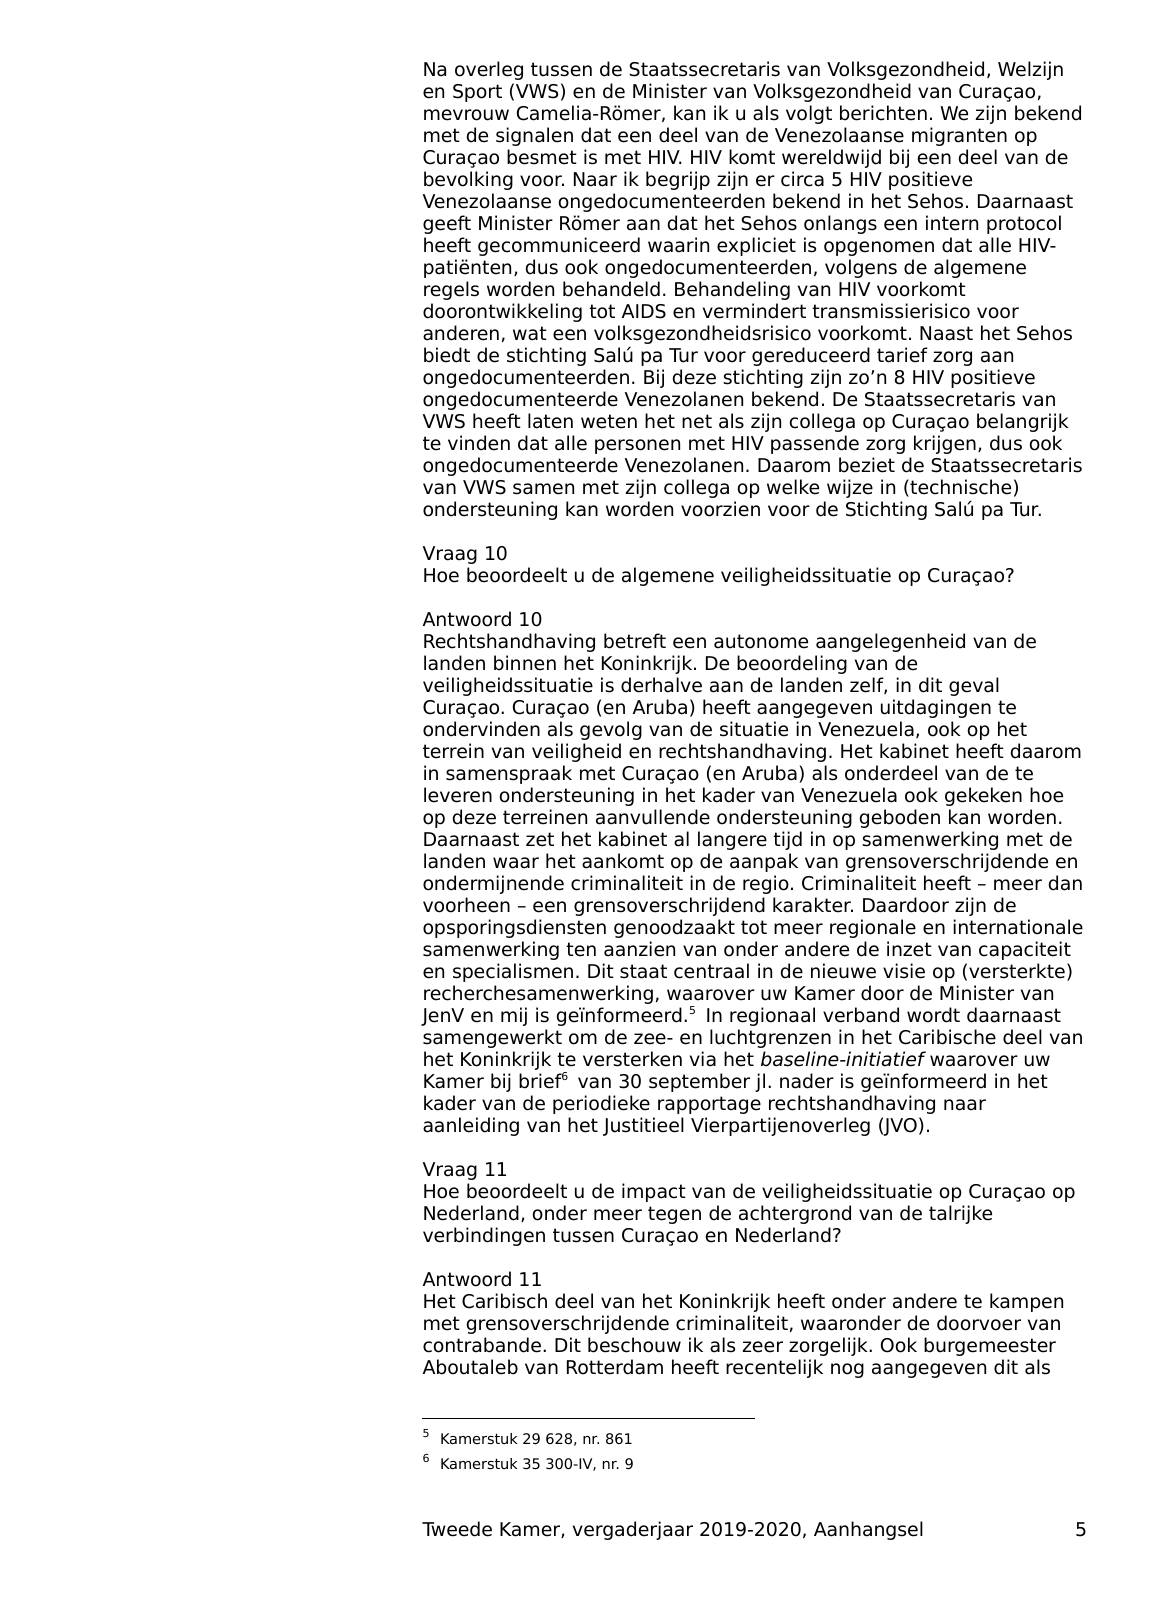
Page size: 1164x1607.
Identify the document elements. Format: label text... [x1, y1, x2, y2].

text Kamerstuk 35 300-IV, nr. 9 [422, 1452, 1087, 1474]
text Hoe beoordeelt u de impact van de veiligheidssituatie op Curaçao op Nederland, onder meer tegen de achtergrond van de talrijke verbindingen tussen Curaçao en Nederland? [422, 1181, 1087, 1247]
text Hoe beoordeelt u de algemene veiligheidssituatie op Curaçao? [422, 565, 1087, 587]
text Rechtshandhaving betreft een autonome aangelegenheid van de landen binnen het Koninkrijk. De beoordeling van de veiligheidssituatie is derhalve aan de landen zelf, in dit geval Curaçao. Curaçao (en Aruba) heeft aangegeven uitdagingen te ondervinden als gevolg van de situatie in Venezuela, ook op het terrein van veiligheid en rechtshandhaving. Het kabinet heeft daarom in samenspraak met Curaçao (en Aruba) als onderdeel van de te leveren ondersteuning in het kader van Venezuela ook gekeken hoe op deze terreinen aanvullende ondersteuning geboden kan worden. Daarnaast zet het kabinet al langere tijd in op samenwerking met de landen waar het aankomt op de aanpak van grensoverschrijdende en ondermijnende criminaliteit in de regio. Criminaliteit heeft – meer dan voorheen – een grensoverschrijdend karakter. Daardoor zijn de opsporingsdiensten genoodzaakt tot meer regionale en internationale samenwerking ten aanzien van onder andere de inzet van capaciteit en specialismen. Dit staat centraal in de nieuwe visie op (versterkte) recherchesamenwerking, waarover uw Kamer door de Minister van JenV en mij is geïnformeerd. In regionaal verband wordt daarnaast samengewerkt om de zee- en luchtgrenzen in het Caribische deel van het Koninkrijk te versterken via het baseline-initiatief waarover uw Kamer bij brief van 30 september jl. nader is geïnformeerd in het kader van de periodieke rapportage rechtshandhaving naar aanleiding van het Justitieel Vierpartijenoverleg (JVO). [422, 631, 1087, 1136]
text Het Caribisch deel van het Koninkrijk heeft onder andere te kampen met grensoverschrijdende criminaliteit, waaronder de doorvoer van contrabande. Dit beschouw ik als zeer zorgelijk. Ook burgemeester Aboutaleb van Rotterdam heeft recentelijk nog aangegeven dit als [422, 1291, 1087, 1379]
text Vraag 11 [422, 1159, 1087, 1181]
text Na overleg tussen de Staatssecretaris van Volksgezondheid, Welzijn en Sport (VWS) en de Minister van Volksgezondheid van Curaçao, mevrouw Camelia-Römer, kan ik u als volgt berichten. We zijn bekend met de signalen dat een deel van de Venezolaanse migranten op Curaçao besmet is met HIV. HIV komt wereldwijd bij een deel van de bevolking voor. Naar ik begrijp zijn er circa 5 HIV positieve Venezolaanse ongedocumenteerden bekend in het Sehos. Daarnaast geeft Minister Römer aan dat het Sehos onlangs een intern protocol heeft gecommuniceerd waarin expliciet is opgenomen dat alle HIV-patiënten, dus ook ongedocumenteerden, volgens de algemene regels worden behandeld. Behandeling van HIV voorkomt doorontwikkeling tot AIDS en vermindert transmissierisico voor anderen, wat een volksgezondheidsrisico voorkomt. Naast het Sehos biedt de stichting Salú pa Tur voor gereduceerd tarief zorg aan ongedocumenteerden. Bij deze stichting zijn zo’n 8 HIV positieve ongedocumenteerde Venezolanen bekend. De Staatssecretaris van VWS heeft laten weten het net als zijn collega op Curaçao belangrijk te vinden dat alle personen met HIV passende zorg krijgen, dus ook ongedocumenteerde Venezolanen. Daarom beziet de Staatssecretaris van VWS samen met zijn collega op welke wijze in (technische) ondersteuning kan worden voorzien voor de Stichting Salú pa Tur. [422, 59, 1087, 521]
text Kamerstuk 29 628, nr. 861 [422, 1427, 1087, 1449]
text Antwoord 11 [422, 1269, 1087, 1291]
text Vraag 10 [422, 543, 1087, 565]
text Antwoord 10 [422, 609, 1087, 631]
